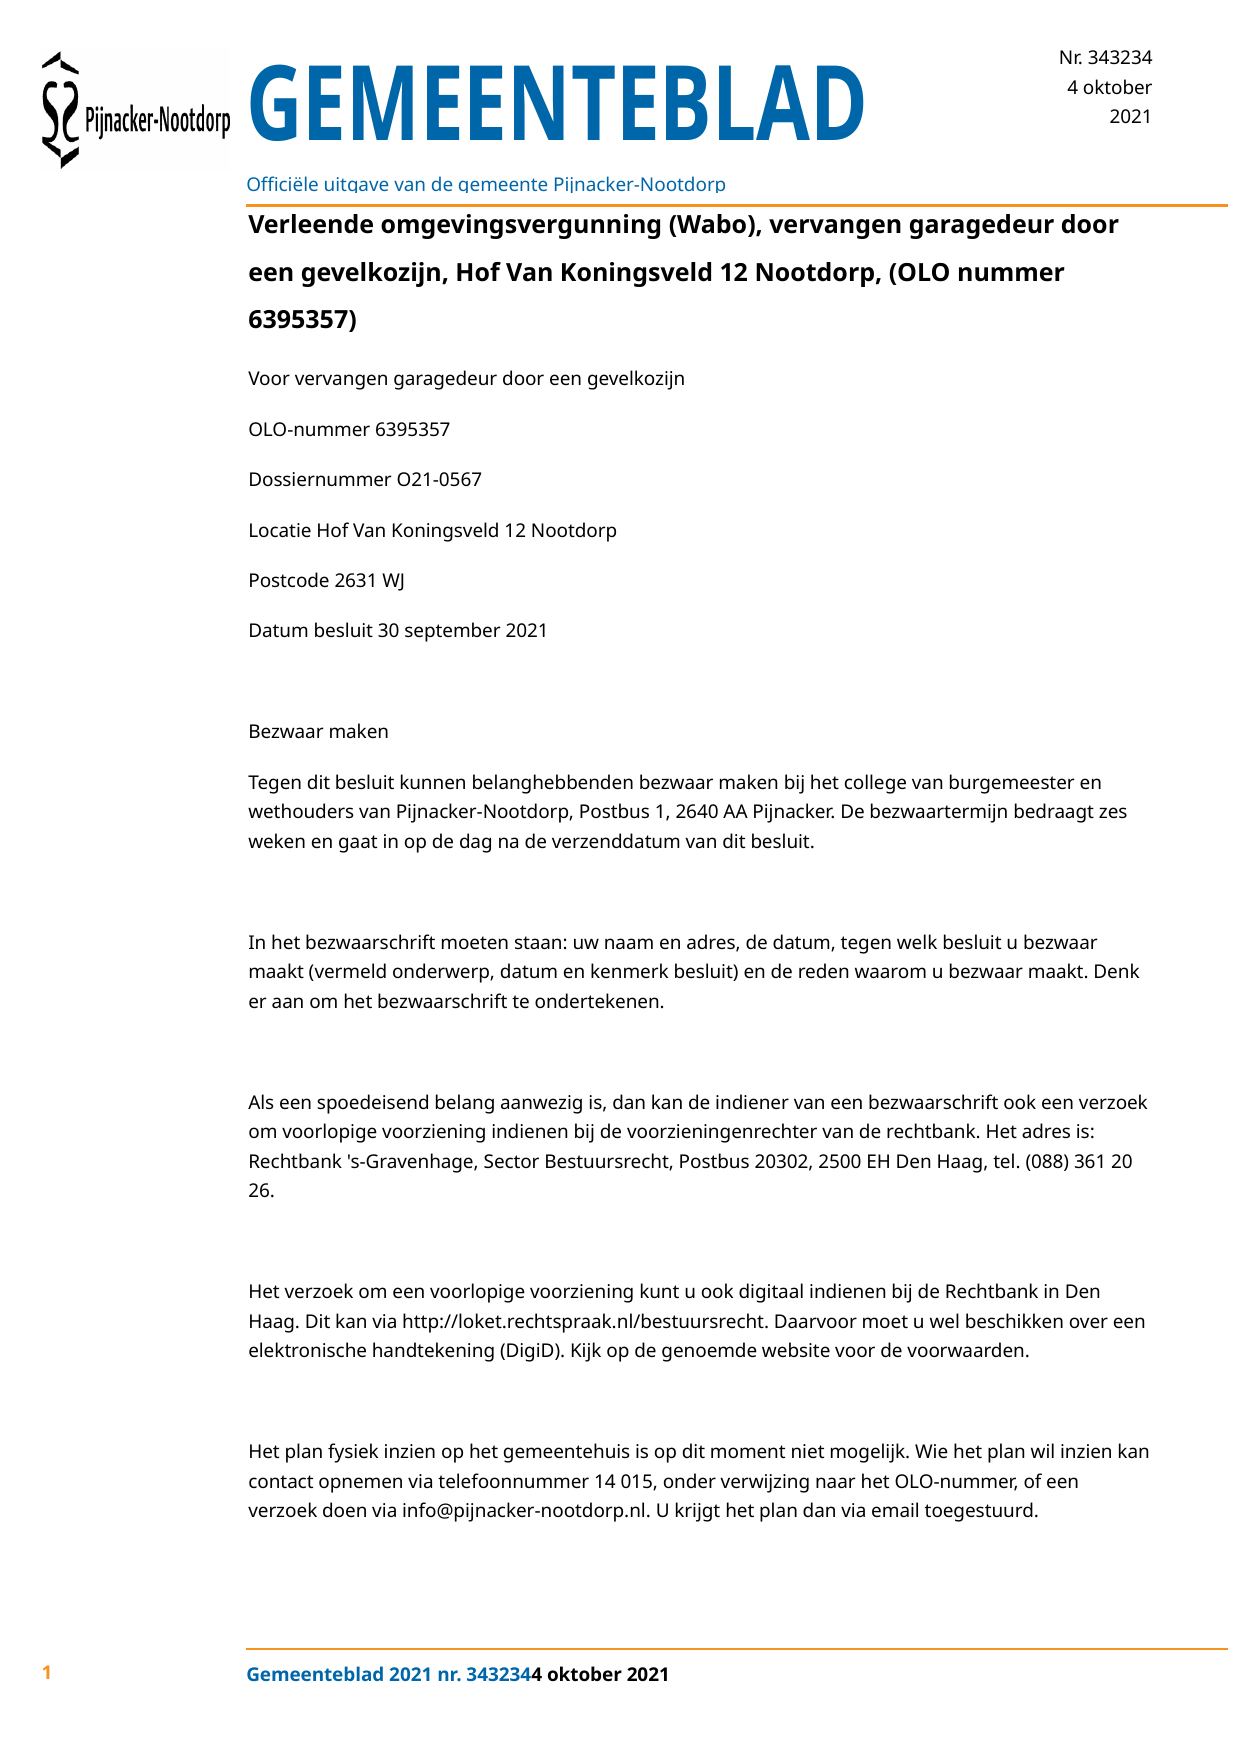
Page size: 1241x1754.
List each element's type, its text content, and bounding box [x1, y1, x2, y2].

text Postcode 2631 WJ [248, 567, 1152, 593]
text In het bezwaarschrift moeten staan: uw naam en adres, de datum, tegen welk besluit u bezwaar maakt (vermeld onderwerp, datum en kenmerk besluit) en de reden waarom u bezwaar maakt. Denk er aan om het bezwaarschrift te ondertekenen. [248, 929, 1152, 1014]
text Als een spoedeisend belang aanwezig is, dan kan de indiener van een bezwaarschrift ook een verzoek om voorlopige voorziening indienen bij de voorzieningenrechter van de rechtbank. Het adres is: Rechtbank 's-Gravenhage, Sector Bestuursrecht, Postbus 20302, 2500 EH Den Haag, tel. (088) 361 20 26. [248, 1089, 1152, 1203]
text Datum besluit 30 september 2021 [248, 618, 1152, 643]
text Verleende omgevingsvergunning (Wabo), vervangen garagedeur door een gevelkozijn, Hof Van Koningsveld 12 Nootdorp, (OLO nummer 6395357) [248, 207, 1152, 336]
text Het plan fysiek inzien op het gemeentehuis is op dit moment niet mogelijk. Wie het plan wil inzien kan contact opnemen via telefoonnummer 14 015, onder verwijzing naar het OLO-nummer, of een verzoek doen via info@pijnacker-nootdorp.nl. U krijgt het plan dan via email toegestuurd. [248, 1438, 1152, 1523]
picture [41, 47, 231, 172]
text Tegen dit besluit kunnen belanghebbenden bezwaar maken bij het college van burgemeester en wethouders van Pijnacker-Nootdorp, Postbus 1, 2640 AA Pijnacker. De bezwaartermijn bedraagt zes weken en gaat in op de dag na de verzenddatum van dit besluit. [248, 769, 1152, 854]
text OLO-nummer 6395357 [248, 416, 1152, 442]
text Voor vervangen garagedeur door een gevelkozijn [248, 366, 1152, 391]
text Locatie Hof Van Koningsveld 12 Nootdorp [248, 517, 1152, 542]
text Het verzoek om een voorlopige voorziening kunt u ook digitaal indienen bij de Rechtbank in Den Haag. Dit kan via http://loket.rechtspraak.nl/bestuursrecht. Daarvoor moet u wel beschikken over een elektronische handtekening (DigiD). Kijk op de genoemde website voor de voorwaarden. [248, 1278, 1152, 1363]
text Dossiernummer O21-0567 [248, 466, 1152, 492]
text Bezwaar maken [248, 718, 1152, 744]
